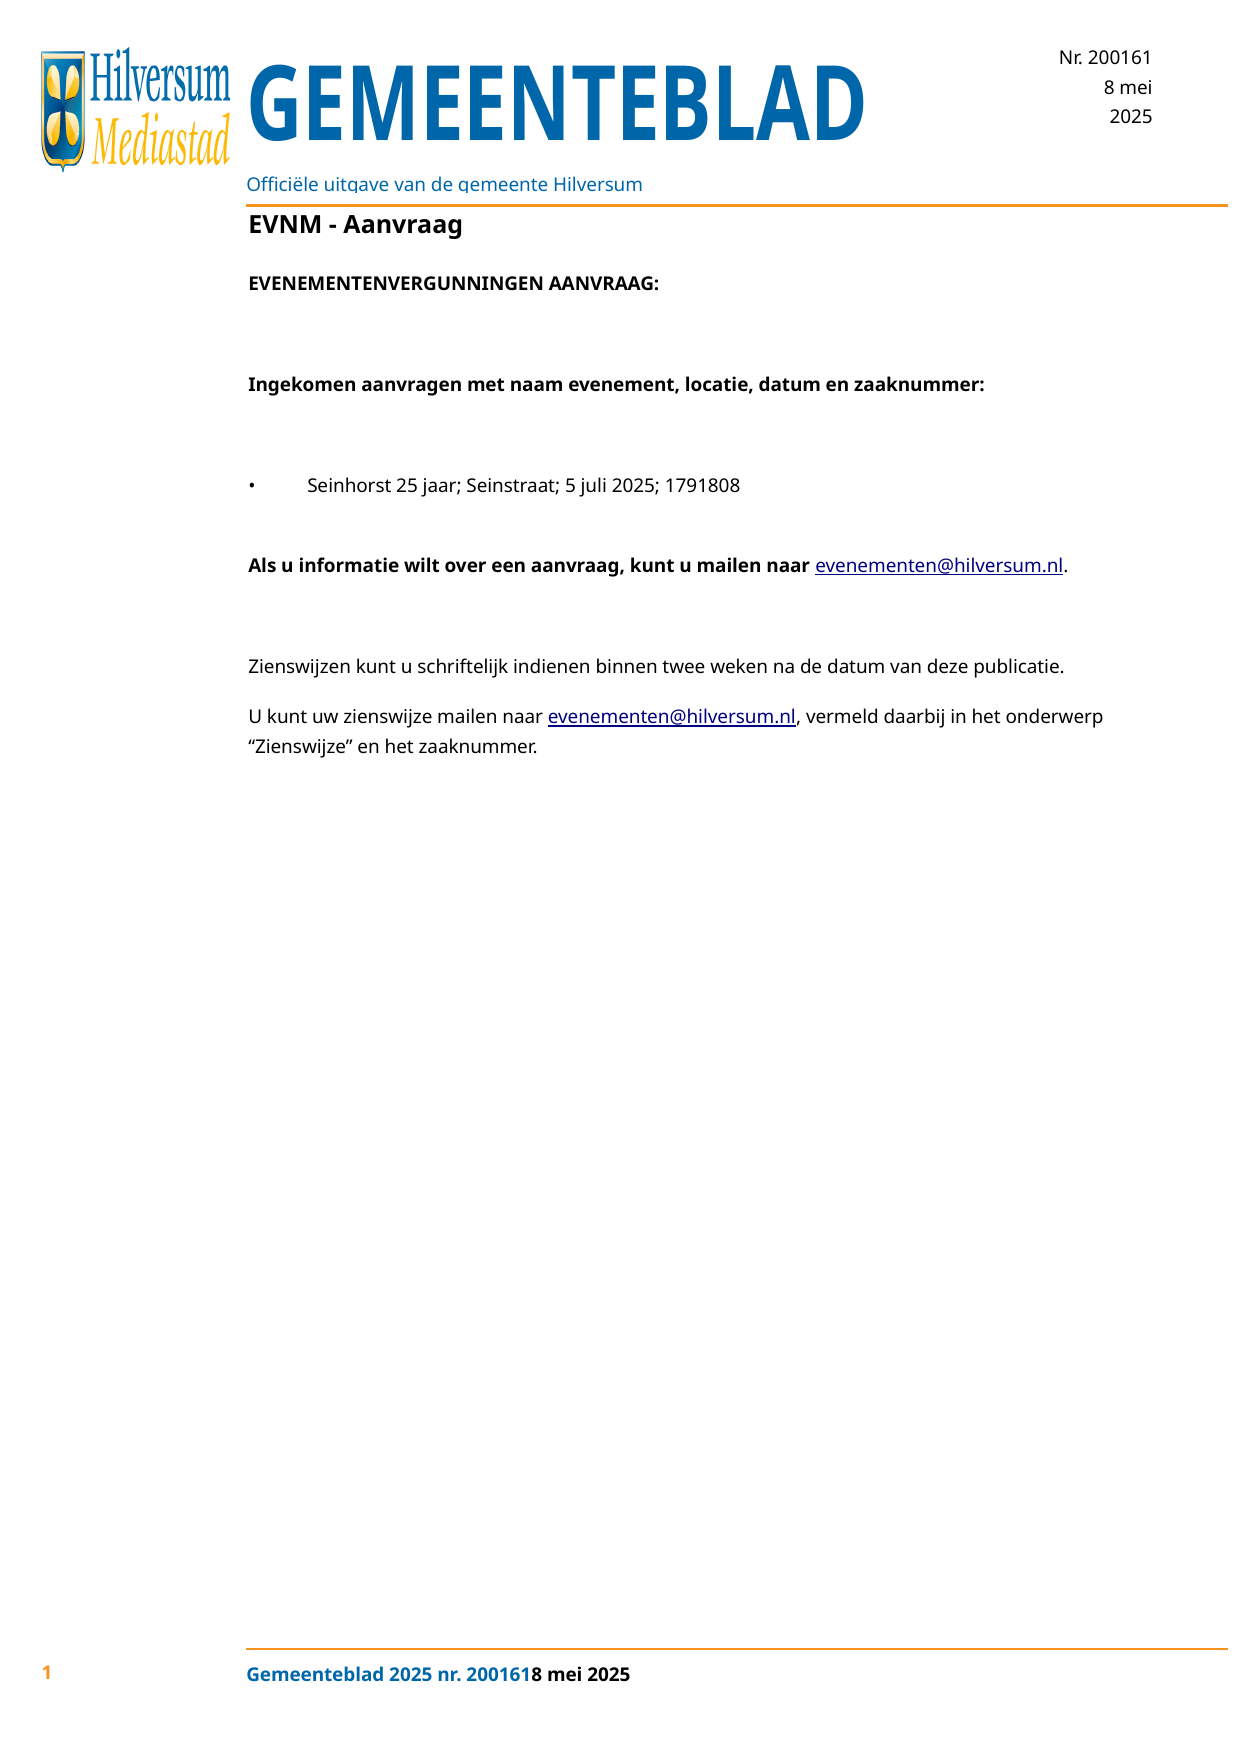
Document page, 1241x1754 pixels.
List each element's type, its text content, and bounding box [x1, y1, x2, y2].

text U kunt uw zienswijze mailen naar evenementen@hilversum.nl, vermeld daarbij in het onderwerp “Zienswijze” en het zaaknummer. [248, 703, 1152, 758]
text Als u informatie wilt over een aanvraag, kunt u mailen naar evenementen@hilversum.nl. [248, 552, 1152, 578]
text EVNM - Aanvraag [248, 207, 1152, 241]
picture [41, 47, 231, 172]
text Ingekomen aanvragen met naam evenement, locatie, datum en zaaknummer: [248, 371, 1152, 397]
text Zienswijzen kunt u schriftelijk indienen binnen twee weken na de datum van deze publicatie. [248, 653, 1152, 678]
text EVENEMENTENVERGUNNINGEN AANVRAAG: [248, 270, 1152, 296]
list Seinhorst 25 jaar; Seinstraat; 5 juli 2025; 1791808 [248, 472, 1152, 498]
